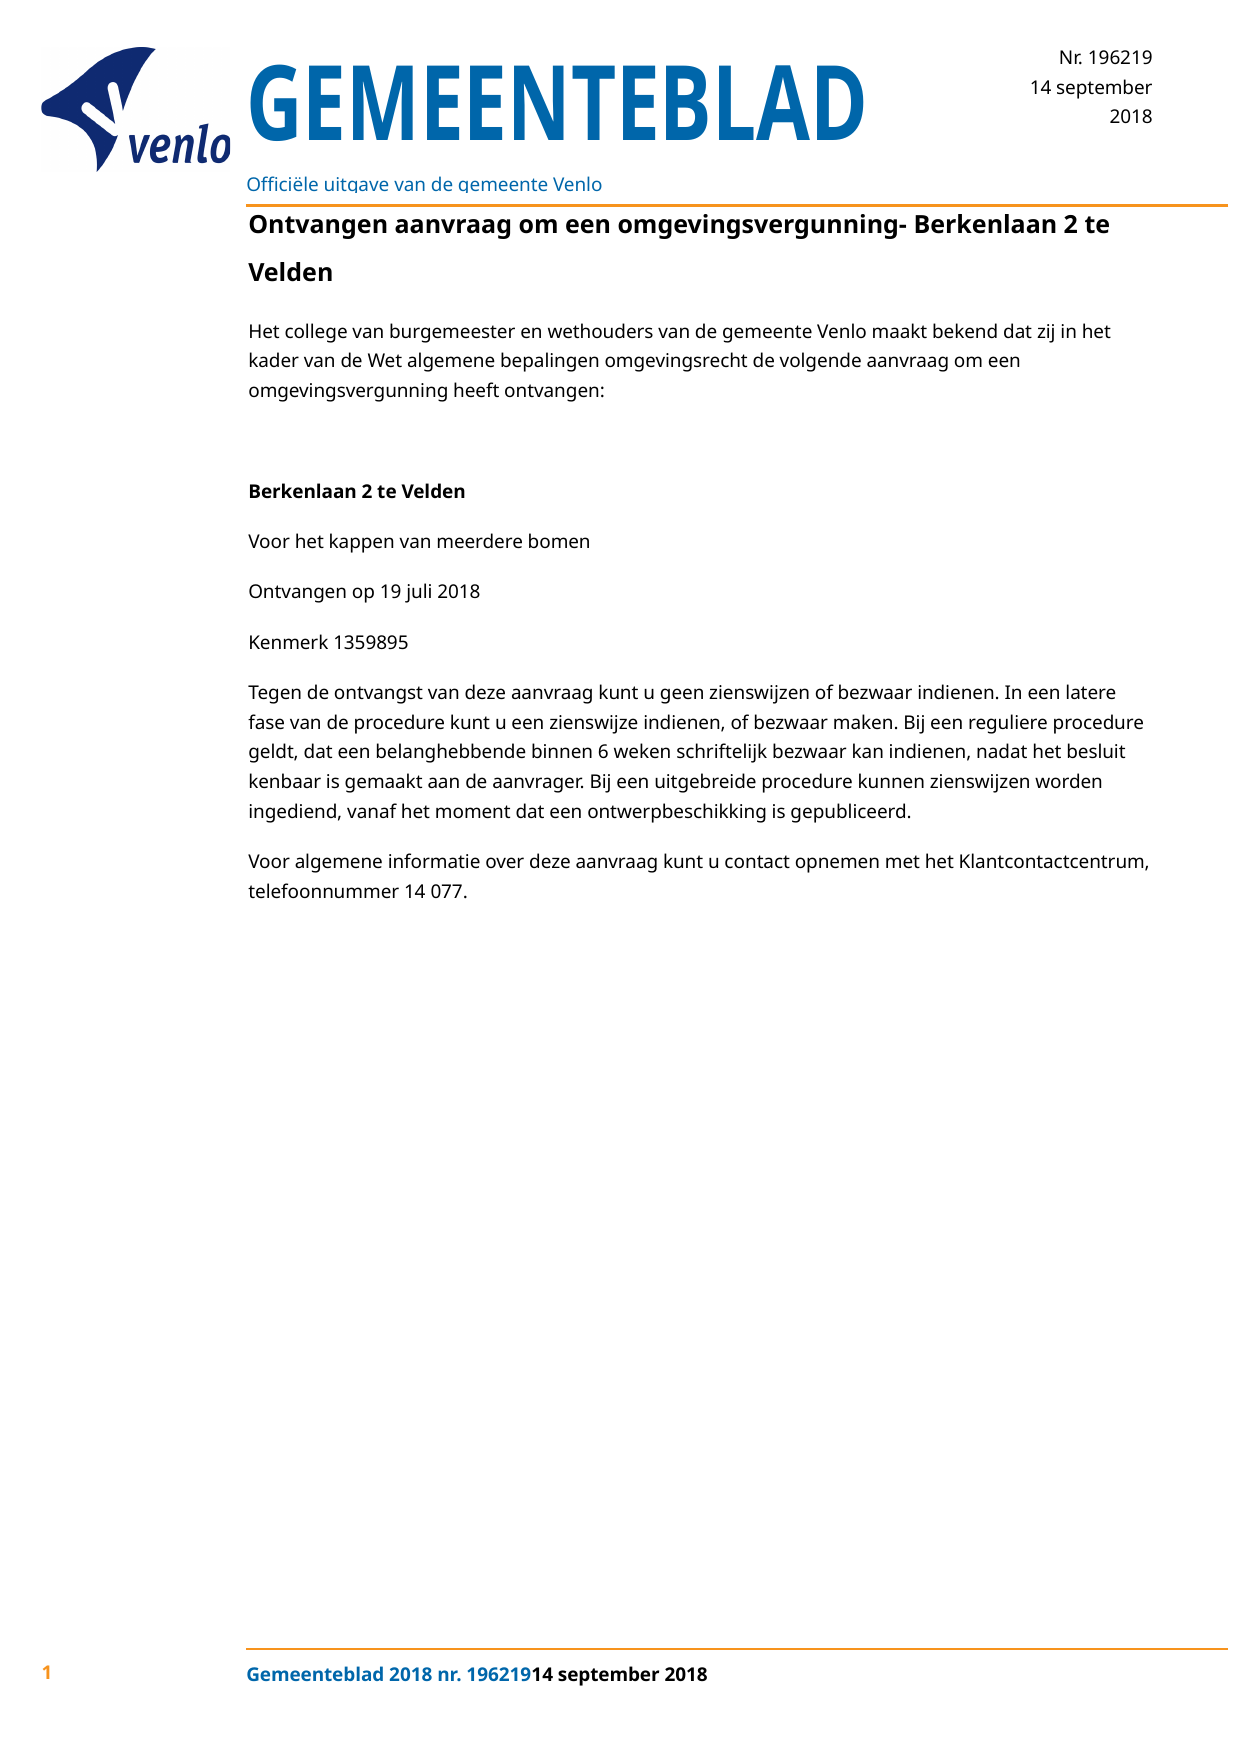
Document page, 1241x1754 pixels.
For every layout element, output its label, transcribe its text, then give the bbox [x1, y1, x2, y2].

text Het college van burgemeester en wethouders van de gemeente Venlo maakt bekend dat zij in het kader van de Wet algemene bepalingen omgevingsrecht de volgende aanvraag om een omgevingsvergunning heeft ontvangen: [248, 318, 1152, 403]
text Ontvangen op 19 juli 2018 [248, 579, 1152, 604]
text Ontvangen aanvraag om een omgevingsvergunning- Berkenlaan 2 te Velden [248, 207, 1152, 288]
text Tegen de ontvangst van deze aanvraag kunt u geen zienswijzen of bezwaar indienen. In een latere fase van de procedure kunt u een zienswijze indienen, of bezwaar maken. Bij een reguliere procedure geldt, dat een belanghebbende binnen 6 weken schriftelijk bezwaar kan indienen, nadat het besluit kenbaar is gemaakt aan de aanvrager. Bij een uitgebreide procedure kunnen zienswijzen worden ingediend, vanaf het moment dat een ontwerpbeschikking is gepubliceerd. [248, 679, 1152, 824]
text Berkenlaan 2 te Velden [248, 478, 1152, 504]
picture [41, 47, 231, 172]
text Voor het kappen van meerdere bomen [248, 528, 1152, 554]
text Voor algemene informatie over deze aanvraag kunt u contact opnemen met het Klantcontactcentrum, telefoonnummer 14 077. [248, 848, 1152, 904]
text Kenmerk 1359895 [248, 629, 1152, 655]
